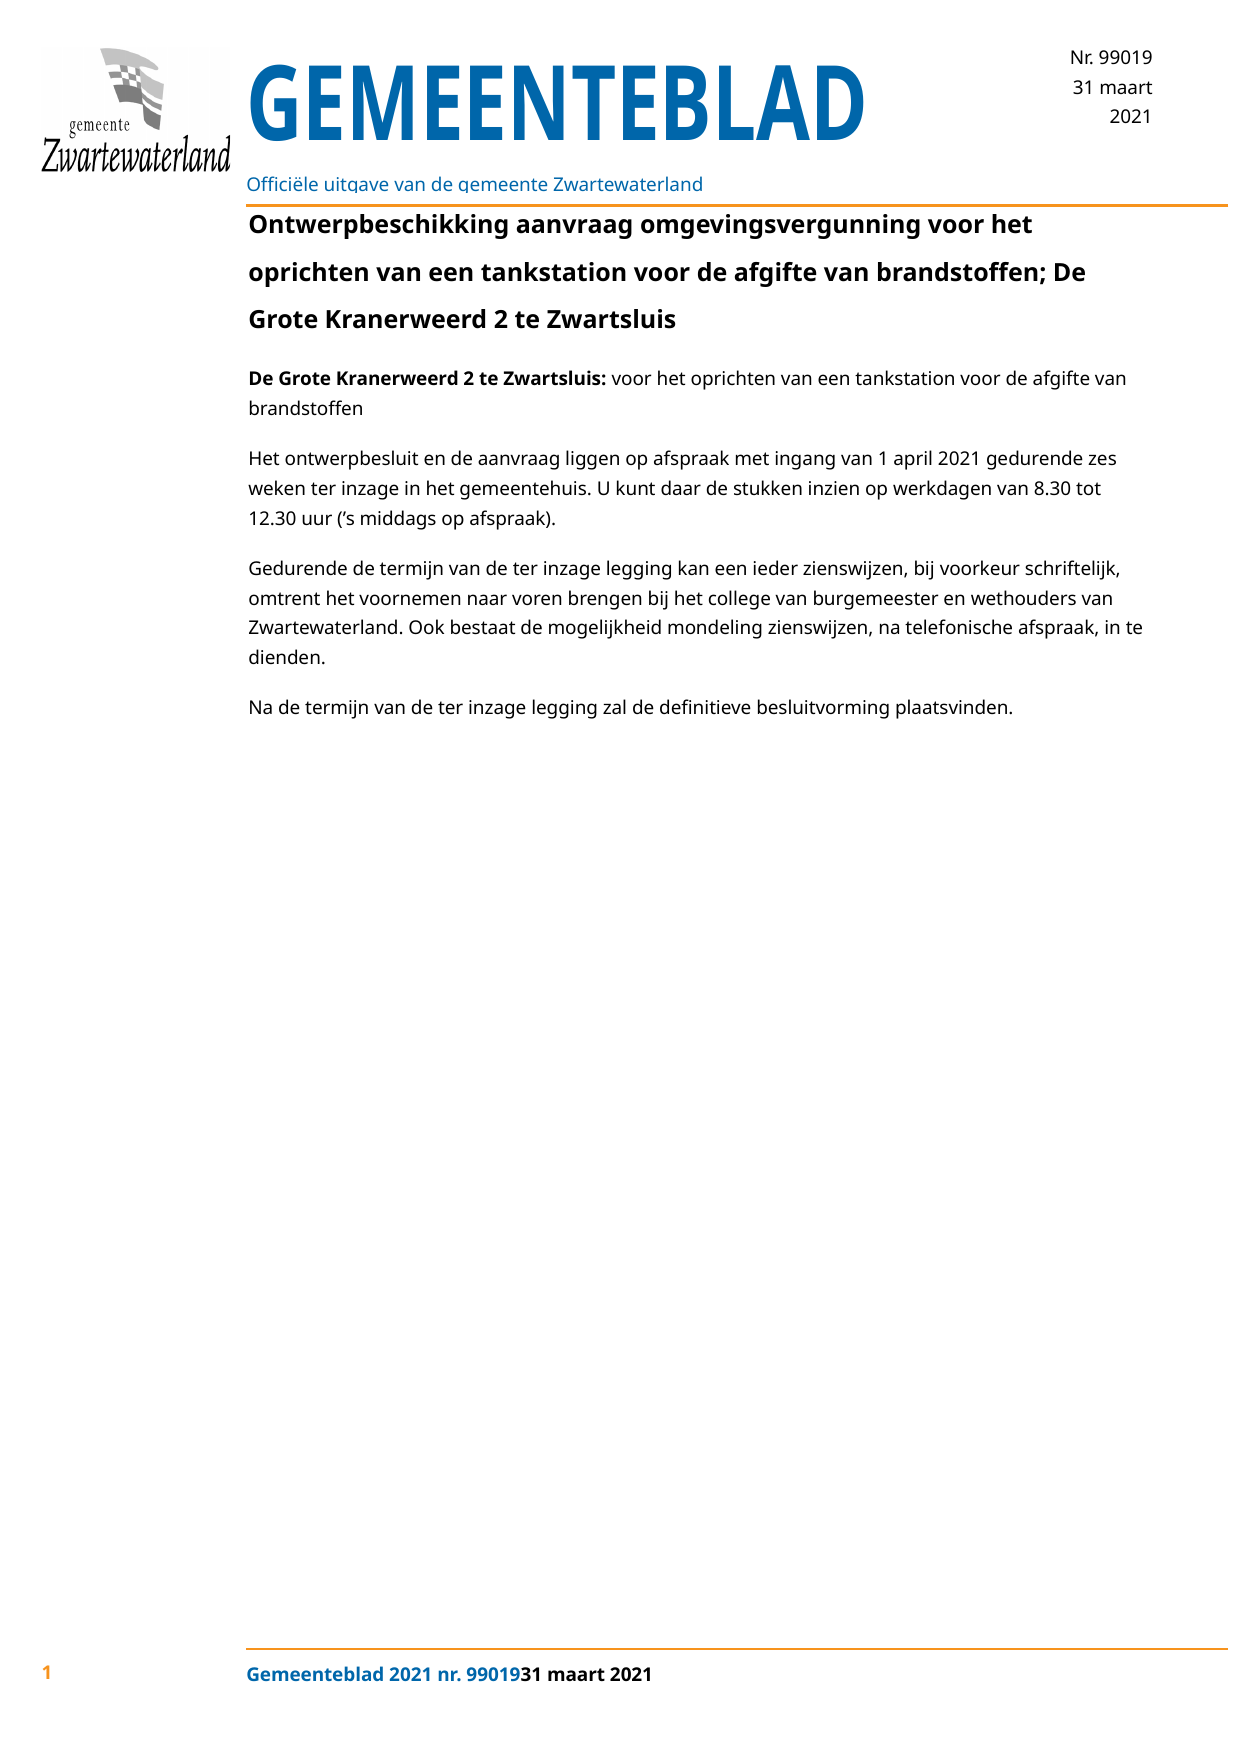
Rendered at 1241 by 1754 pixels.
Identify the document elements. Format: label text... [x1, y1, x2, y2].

text De Grote Kranerweerd 2 te Zwartsluis: voor het oprichten van een tankstation voor de afgifte van brandstoffen [248, 366, 1152, 421]
text Gedurende de termijn van de ter inzage legging kan een ieder zienswijzen, bij voorkeur schriftelijk, omtrent het voornemen naar voren brengen bij het college van burgemeester en wethouders van Zwartewaterland. Ook bestaat de mogelijkheid mondeling zienswijzen, na telefonische afspraak, in te dienden. [248, 555, 1152, 669]
text Ontwerpbeschikking aanvraag omgevingsvergunning voor het oprichten van een tankstation voor de afgifte van brandstoffen; De Grote Kranerweerd 2 te Zwartsluis [248, 207, 1152, 336]
text Na de termijn van de ter inzage legging zal de definitieve besluitvorming plaatsvinden. [248, 694, 1152, 720]
text Het ontwerpbesluit en de aanvraag liggen op afspraak met ingang van 1 april 2021 gedurende zes weken ter inzage in het gemeentehuis. U kunt daar de stukken inzien op werkdagen van 8.30 tot 12.30 uur (’s middags op afspraak). [248, 446, 1152, 530]
picture [41, 47, 231, 172]
